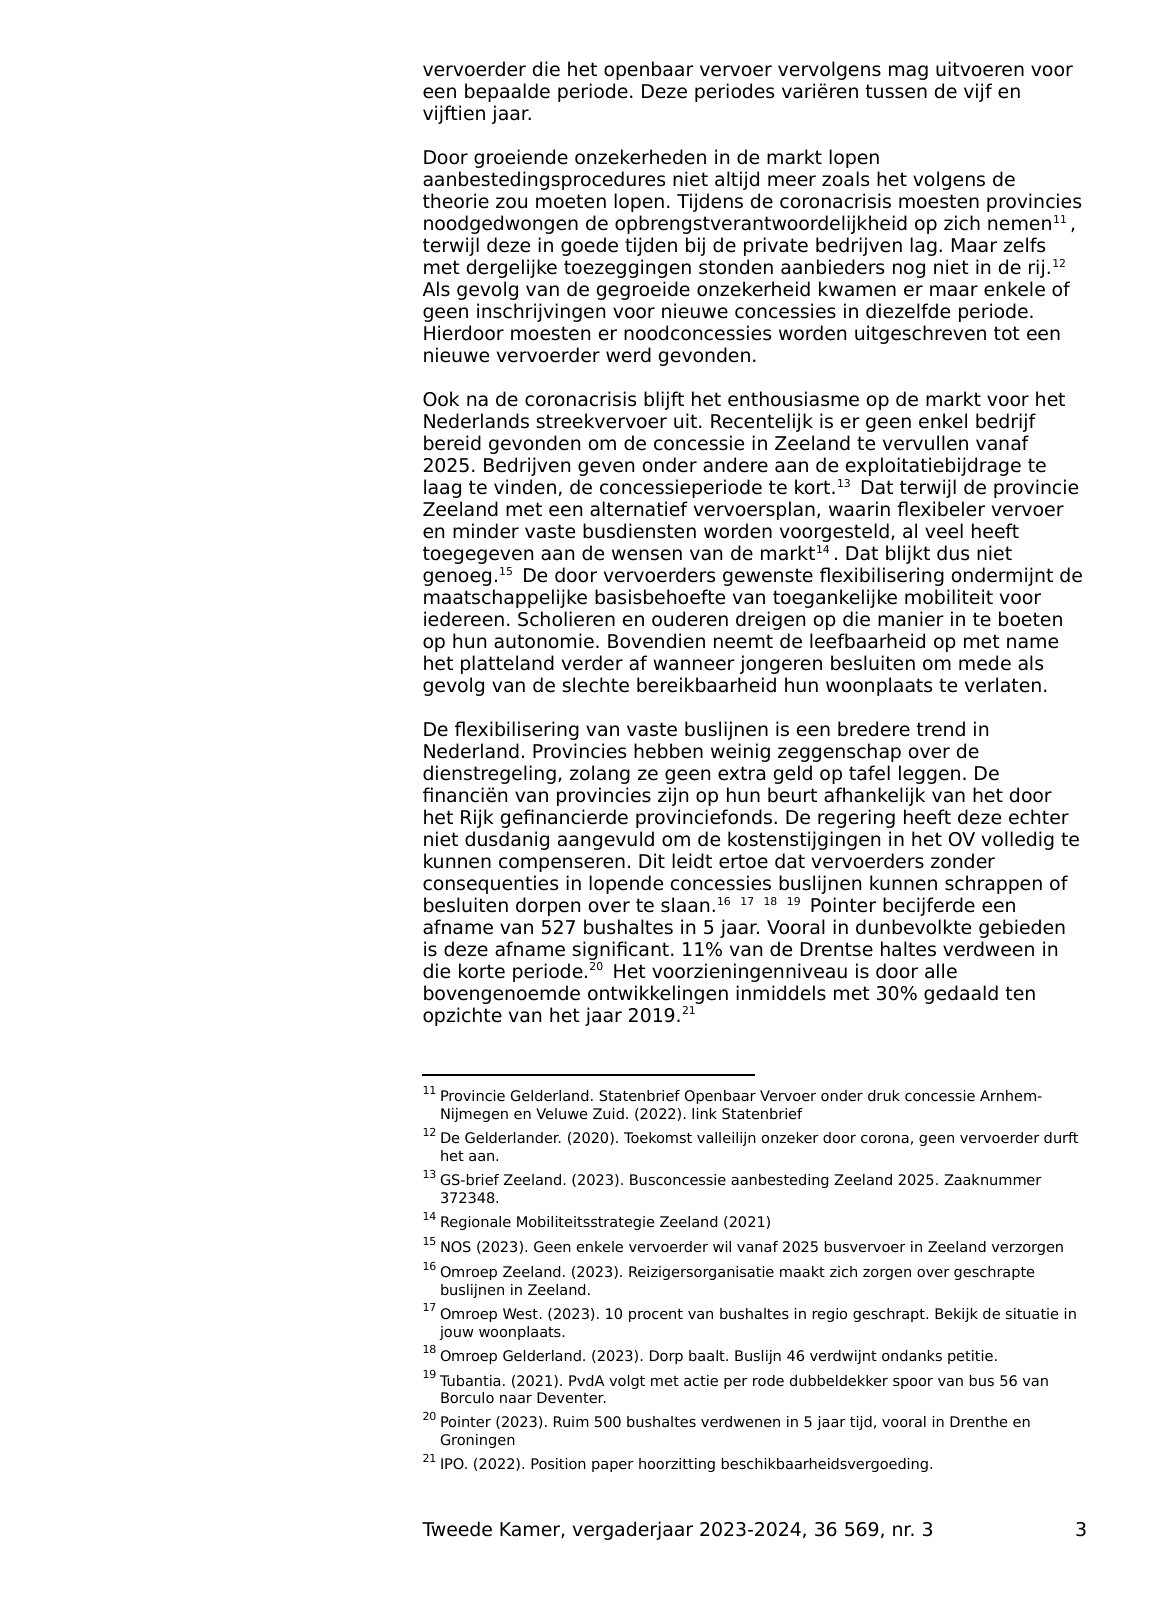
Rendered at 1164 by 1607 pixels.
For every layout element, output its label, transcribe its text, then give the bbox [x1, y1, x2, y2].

text Provincie Gelderland. Statenbrief Openbaar Vervoer onder druk concessie Arnhem-Nijmegen en Veluwe Zuid. (2022). link Statenbrief [422, 1084, 1087, 1123]
text De flexibilisering van vaste buslijnen is een bredere trend in Nederland. Provincies hebben weinig zeggenschap over de dienstregeling, zolang ze geen extra geld op tafel leggen. De financiën van provincies zijn op hun beurt afhankelijk van het door het Rijk gefinancierde provinciefonds. De regering heeft deze echter niet dusdanig aangevuld om de kostenstijgingen in het OV volledig te kunnen compenseren. Dit leidt ertoe dat vervoerders zonder consequenties in lopende concessies buslijnen kunnen schrappen of besluiten dorpen over te slaan. Pointer becijferde een afname van 527 bushaltes in 5 jaar. Vooral in dunbevolkte gebieden is deze afname significant. 11% van de Drentse haltes verdween in die korte periode. Het voorzieningenniveau is door alle bovengenoemde ontwikkelingen inmiddels met 30% gedaald ten opzichte van het jaar 2019. [422, 719, 1087, 1027]
text De Gelderlander. (2020). Toekomst valleilijn onzeker door corona, geen vervoerder durft het aan. [422, 1126, 1087, 1165]
text Regionale Mobiliteitsstrategie Zeeland (2021) [422, 1210, 1087, 1232]
text Tubantia. (2021). PvdA volgt met actie per rode dubbeldekker spoor van bus 56 van Borculo naar Deventer. [422, 1368, 1087, 1407]
text Omroep West. (2023). 10 procent van bushaltes in regio geschrapt. Bekijk de situatie in jouw woonplaats. [422, 1302, 1087, 1341]
text GS-brief Zeeland. (2023). Busconcessie aanbesteding Zeeland 2025. Zaaknummer 372348. [422, 1168, 1087, 1207]
text vervoerder die het openbaar vervoer vervolgens mag uitvoeren voor een bepaalde periode. Deze periodes variëren tussen de vijf en vijftien jaar. [422, 59, 1087, 125]
text Omroep Zeeland. (2023). Reizigersorganisatie maakt zich zorgen over geschrapte buslijnen in Zeeland. [422, 1260, 1087, 1299]
text Omroep Gelderland. (2023). Dorp baalt. Buslijn 46 verdwijnt ondanks petitie. [422, 1343, 1087, 1366]
text Ook na de coronacrisis blijft het enthousiasme op de markt voor het Nederlands streekvervoer uit. Recentelijk is er geen enkel bedrijf bereid gevonden om de concessie in Zeeland te vervullen vanaf 2025. Bedrijven geven onder andere aan de exploitatiebijdrage te laag te vinden, de concessieperiode te kort. Dat terwijl de provincie Zeeland met een alternatief vervoersplan, waarin flexibeler vervoer en minder vaste busdiensten worden voorgesteld, al veel heeft toegegeven aan de wensen van de markt. Dat blijkt dus niet genoeg. De door vervoerders gewenste flexibilisering ondermijnt de maatschappelijke basisbehoefte van toegankelijke mobiliteit voor iedereen. Scholieren en ouderen dreigen op die manier in te boeten op hun autonomie. Bovendien neemt de leefbaarheid op met name het platteland verder af wanneer jongeren besluiten om mede als gevolg van de slechte bereikbaarheid hun woonplaats te verlaten. [422, 389, 1087, 697]
text Pointer (2023). Ruim 500 bushaltes verdwenen in 5 jaar tijd, vooral in Drenthe en Groningen [422, 1410, 1087, 1449]
text IPO. (2022). Position paper hoorzitting beschikbaarheidsvergoeding. [422, 1452, 1087, 1474]
text NOS (2023). Geen enkele vervoerder wil vanaf 2025 busvervoer in Zeeland verzorgen [422, 1235, 1087, 1257]
text Door groeiende onzekerheden in de markt lopen aanbestedingsprocedures niet altijd meer zoals het volgens de theorie zou moeten lopen. Tijdens de coronacrisis moesten provincies noodgedwongen de opbrengstverantwoordelijkheid op zich nemen, terwijl deze in goede tijden bij de private bedrijven lag. Maar zelfs met dergelijke toezeggingen stonden aanbieders nog niet in de rij. Als gevolg van de gegroeide onzekerheid kwamen er maar enkele of geen inschrijvingen voor nieuwe concessies in diezelfde periode. Hierdoor moesten er noodconcessies worden uitgeschreven tot een nieuwe vervoerder werd gevonden. [422, 147, 1087, 367]
